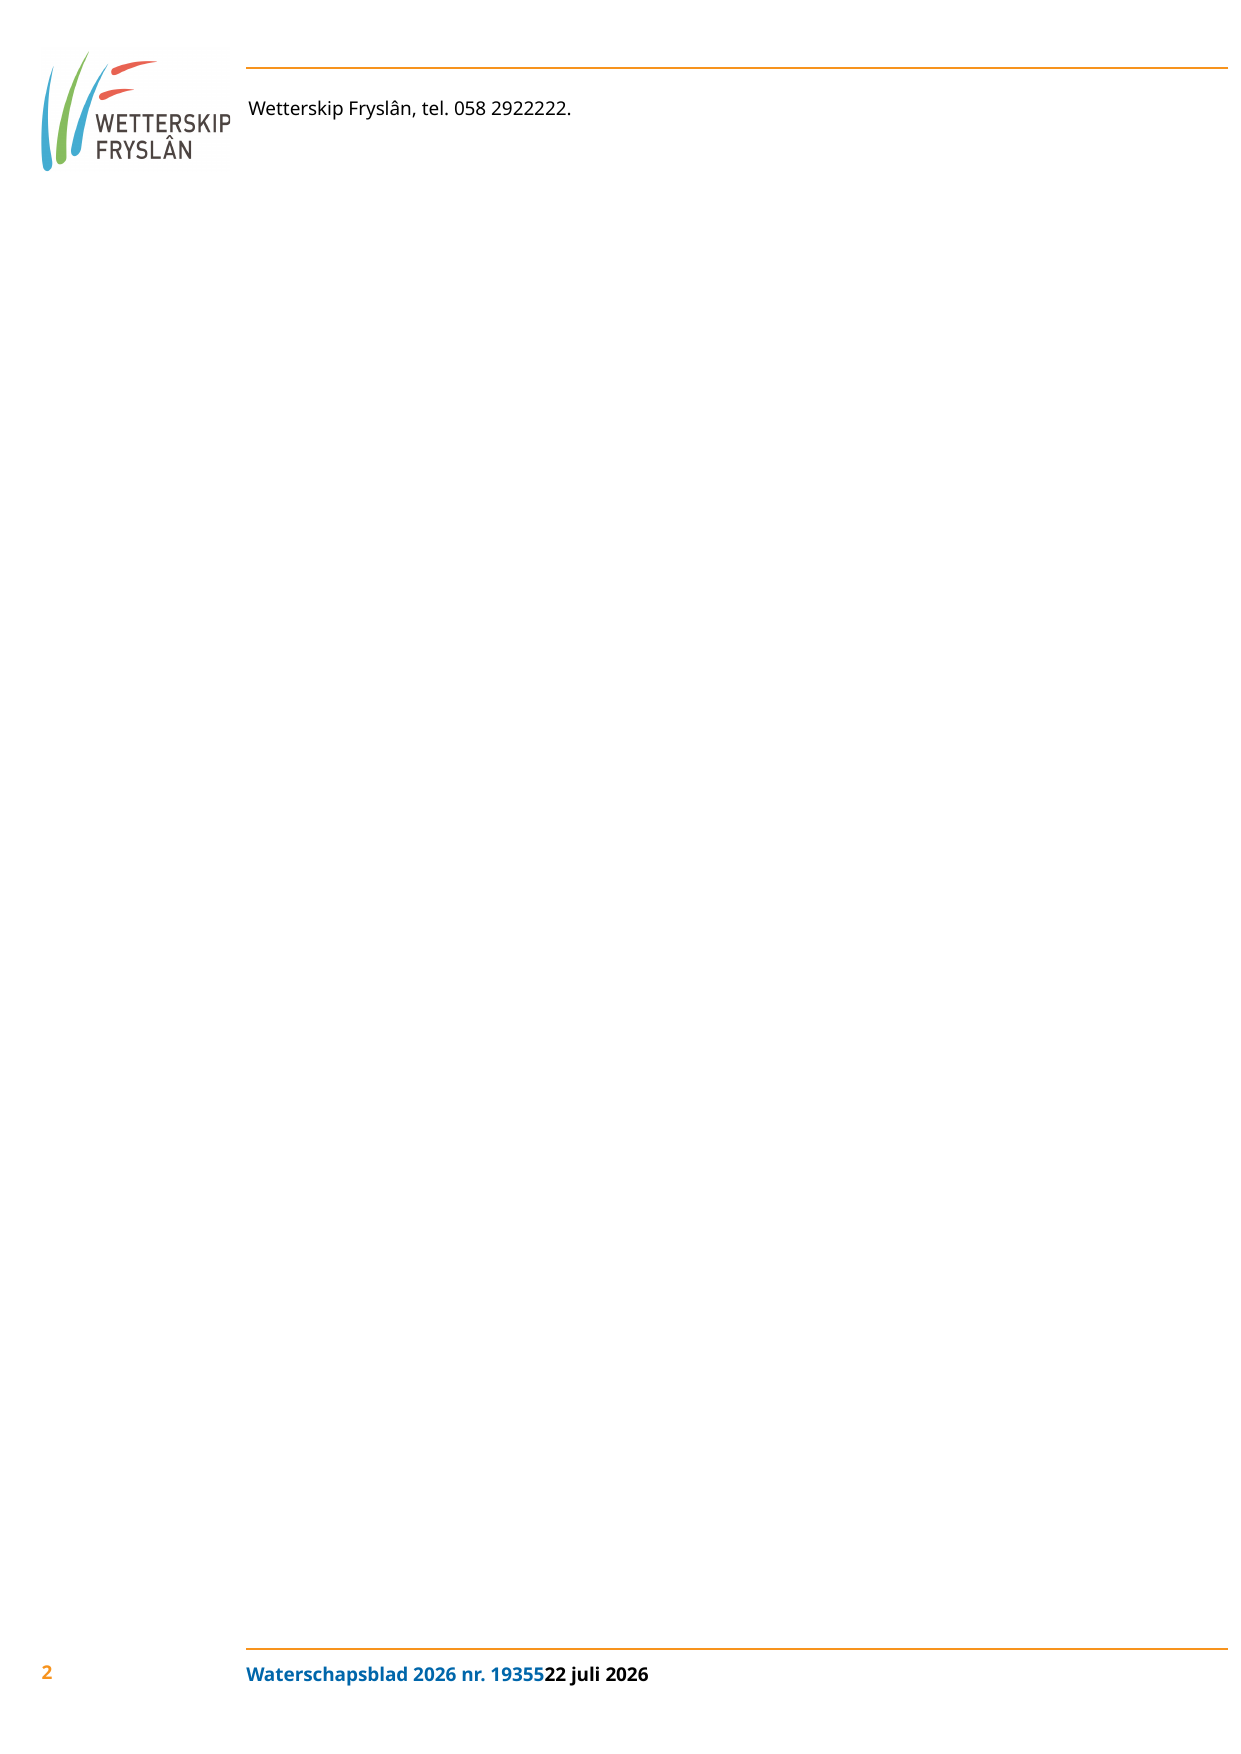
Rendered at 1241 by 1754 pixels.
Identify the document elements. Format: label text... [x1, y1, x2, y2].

text Wetterskip Fryslân, tel. 058 2922222. [248, 95, 1152, 121]
picture [41, 47, 231, 172]
